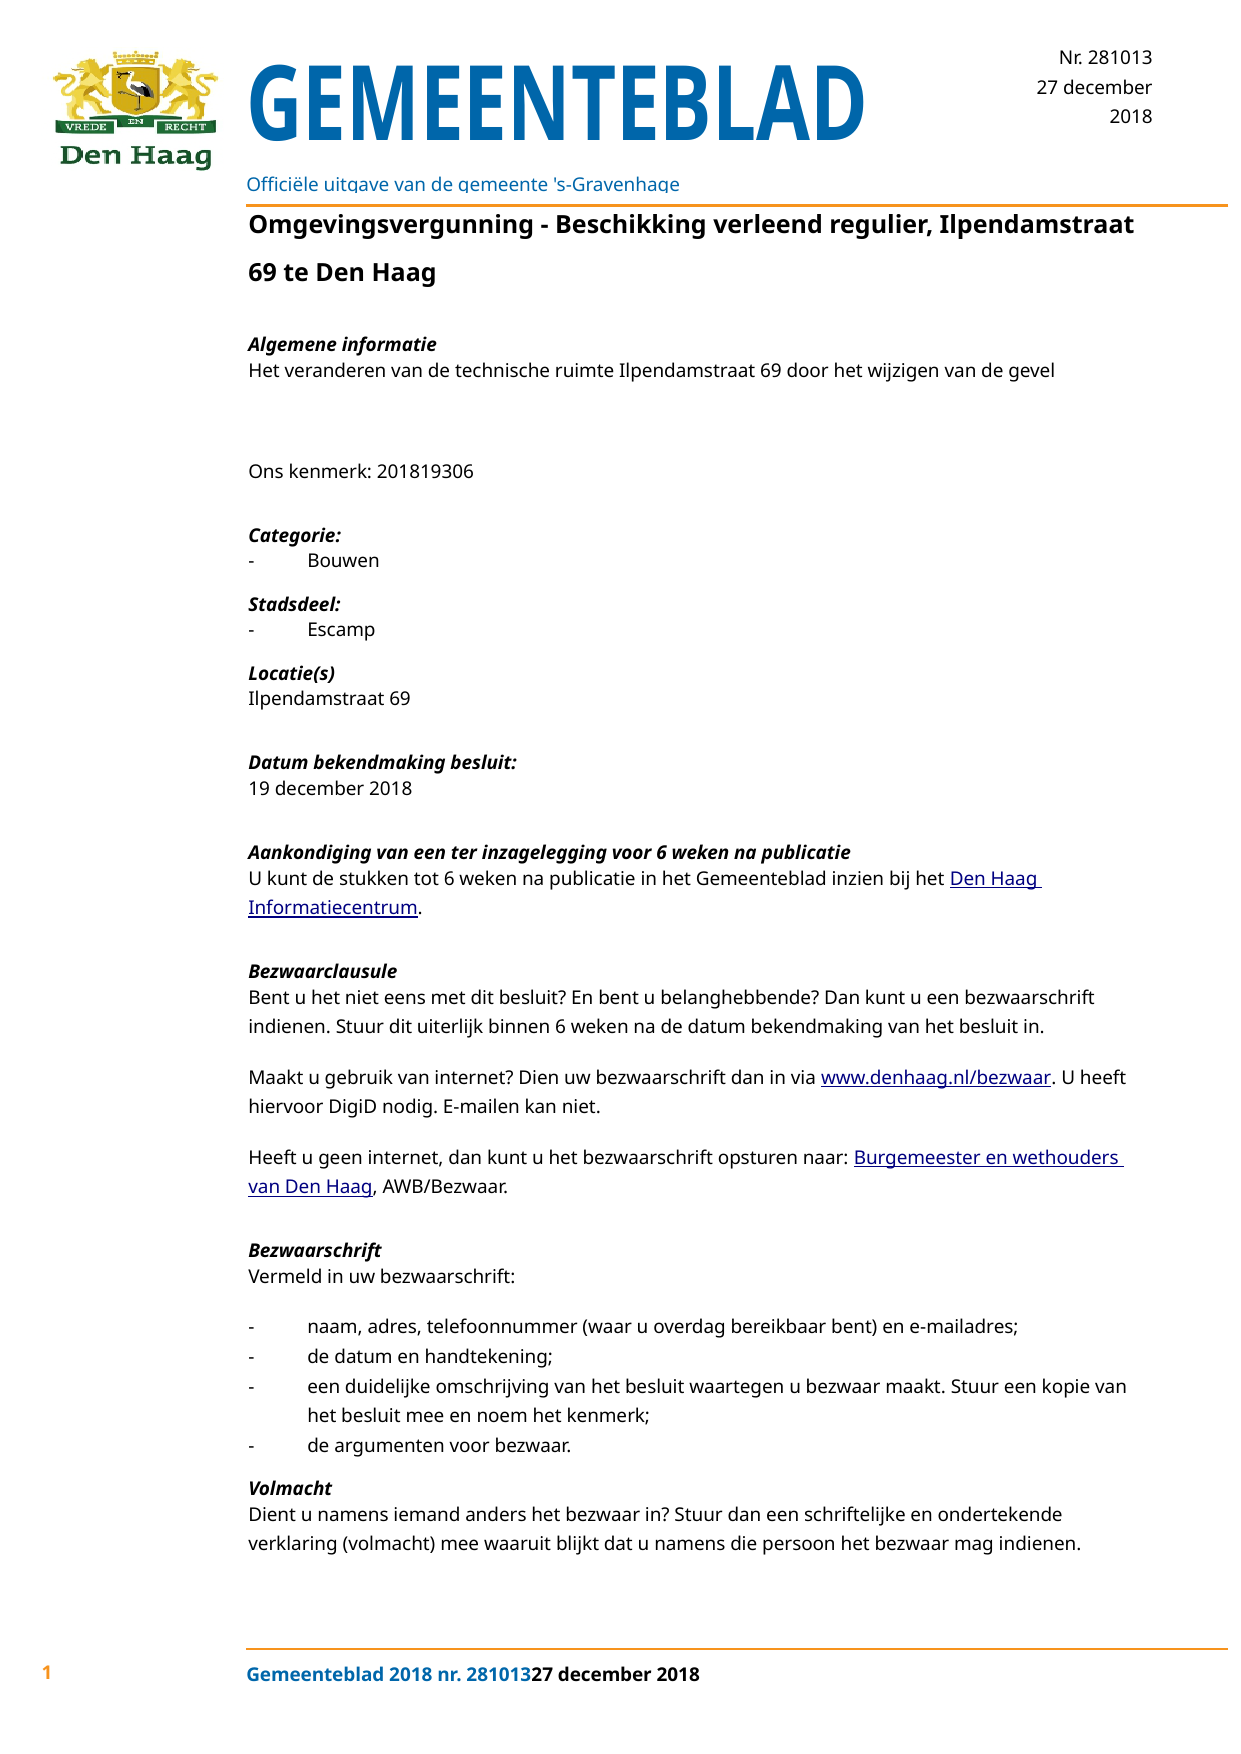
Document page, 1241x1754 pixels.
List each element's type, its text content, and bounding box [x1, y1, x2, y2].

list de argumenten voor bezwaar. [248, 1432, 1152, 1458]
list de datum en handtekening; [248, 1343, 1152, 1369]
list Bouwen [248, 548, 1152, 573]
text Ilpendamstraat 69 [248, 685, 1152, 711]
text Algemene informatie [248, 331, 1152, 357]
picture [41, 47, 231, 172]
text Bezwaarschrift [248, 1238, 1152, 1263]
text Stadsdeel: [248, 591, 1152, 617]
text Datum bekendmaking besluit: [248, 749, 1152, 775]
text Dient u namens iemand anders het bezwaar in? Stuur dan een schriftelijke en ondertekende verklaring (volmacht) mee waaruit blijkt dat u namens die persoon het bezwaar mag indienen. [248, 1501, 1152, 1556]
text Bent u het niet eens met dit besluit? En bent u belanghebbende? Dan kunt u een bezwaarschrift indienen. Stuur dit uiterlijk binnen 6 weken na de datum bekendmaking van het besluit in. [248, 984, 1152, 1039]
list een duidelijke omschrijving van het besluit waartegen u bezwaar maakt. Stuur een kopie van het besluit mee en noem het kenmerk; [248, 1373, 1152, 1428]
text Maakt u gebruik van internet? Dien uw bezwaarschrift dan in via www.denhaag.nl/bezwaar. U heeft hiervoor DigiD nodig. E-mailen kan niet. [248, 1064, 1152, 1119]
text Heeft u geen internet, dan kunt u het bezwaarschrift opsturen naar: Burgemeester en wethouders van Den Haag, AWB/Bezwaar. [248, 1144, 1152, 1199]
text Bezwaarclausule [248, 958, 1152, 984]
text Ons kenmerk: 201819306 [248, 458, 1152, 484]
list naam, adres, telefoonnummer (waar u overdag bereikbaar bent) en e-mailadres; [248, 1314, 1152, 1339]
text Vermeld in uw bezwaarschrift: [248, 1263, 1152, 1289]
text Het veranderen van de technische ruimte Ilpendamstraat 69 door het wijzigen van de gevel [248, 357, 1152, 383]
text U kunt de stukken tot 6 weken na publicatie in het Gemeenteblad inzien bij het Den Haag Informatiecentrum. [248, 865, 1152, 920]
text Locatie(s) [248, 660, 1152, 685]
text Aankondiging van een ter inzagelegging voor 6 weken na publicatie [248, 839, 1152, 865]
list Escamp [248, 617, 1152, 642]
text Volmacht [248, 1475, 1152, 1501]
text 19 december 2018 [248, 775, 1152, 801]
text Categorie: [248, 522, 1152, 548]
text Omgevingsvergunning - Beschikking verleend regulier, Ilpendamstraat 69 te Den Haag [248, 207, 1152, 288]
